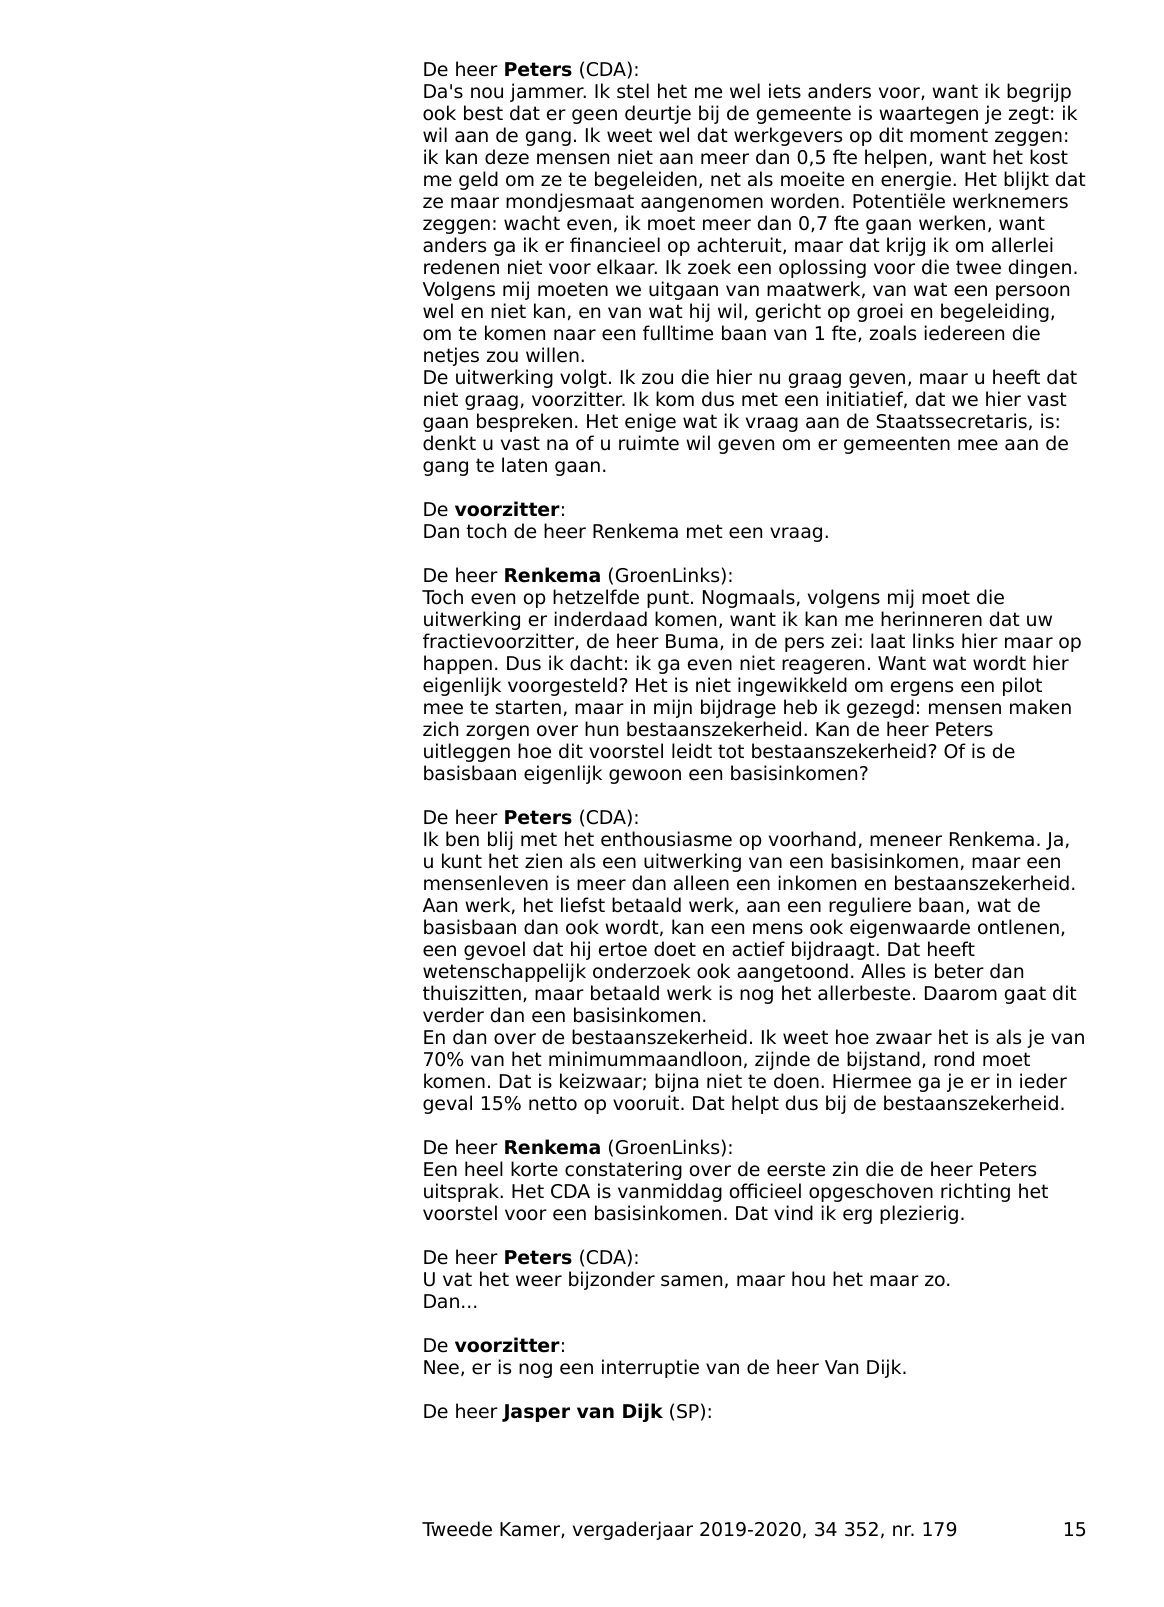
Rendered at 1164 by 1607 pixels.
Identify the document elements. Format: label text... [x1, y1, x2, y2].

text De voorzitter: [422, 499, 1087, 521]
text Da's nou jammer. Ik stel het me wel iets anders voor, want ik begrijp ook best dat er geen deurtje bij de gemeente is waartegen je zegt: ik wil aan de gang. Ik weet wel dat werkgevers op dit moment zeggen: ik kan deze mensen niet aan meer dan 0,5 fte helpen, want het kost me geld om ze te begeleiden, net als moeite en energie. Het blijkt dat ze maar mondjesmaat aangenomen worden. Potentiële werknemers zeggen: wacht even, ik moet meer dan 0,7 fte gaan werken, want anders ga ik er financieel op achteruit, maar dat krijg ik om allerlei redenen niet voor elkaar. Ik zoek een oplossing voor die twee dingen. Volgens mij moeten we uitgaan van maatwerk, van wat een persoon wel en niet kan, en van wat hij wil, gericht op groei en begeleiding, om te komen naar een fulltime baan van 1 fte, zoals iedereen die netjes zou willen. [422, 81, 1087, 367]
text U vat het weer bijzonder samen, maar hou het maar zo. [422, 1269, 1087, 1291]
text De heer Renkema (GroenLinks): [422, 565, 1087, 587]
text De heer Peters (CDA): [422, 807, 1087, 829]
text Dan toch de heer Renkema met een vraag. [422, 521, 1087, 543]
text Dan... [422, 1291, 1087, 1313]
text En dan over de bestaanszekerheid. Ik weet hoe zwaar het is als je van 70% van het minimummaandloon, zijnde de bijstand, rond moet komen. Dat is keizwaar; bijna niet te doen. Hiermee ga je er in ieder geval 15% netto op vooruit. Dat helpt dus bij de bestaanszekerheid. [422, 1027, 1087, 1115]
text Toch even op hetzelfde punt. Nogmaals, volgens mij moet die uitwerking er inderdaad komen, want ik kan me herinneren dat uw fractievoorzitter, de heer Buma, in de pers zei: laat links hier maar op happen. Dus ik dacht: ik ga even niet reageren. Want wat wordt hier eigenlijk voorgesteld? Het is niet ingewikkeld om ergens een pilot mee te starten, maar in mijn bijdrage heb ik gezegd: mensen maken zich zorgen over hun bestaanszekerheid. Kan de heer Peters uitleggen hoe dit voorstel leidt tot bestaanszekerheid? Of is de basisbaan eigenlijk gewoon een basisinkomen? [422, 587, 1087, 785]
text De heer Peters (CDA): [422, 1247, 1087, 1269]
text Ik ben blij met het enthousiasme op voorhand, meneer Renkema. Ja, u kunt het zien als een uitwerking van een basisinkomen, maar een mensenleven is meer dan alleen een inkomen en bestaanszekerheid. Aan werk, het liefst betaald werk, aan een reguliere baan, wat de basisbaan dan ook wordt, kan een mens ook eigenwaarde ontlenen, een gevoel dat hij ertoe doet en actief bijdraagt. Dat heeft wetenschappelijk onderzoek ook aangetoond. Alles is beter dan thuiszitten, maar betaald werk is nog het allerbeste. Daarom gaat dit verder dan een basisinkomen. [422, 829, 1087, 1027]
text De uitwerking volgt. Ik zou die hier nu graag geven, maar u heeft dat niet graag, voorzitter. Ik kom dus met een initiatief, dat we hier vast gaan bespreken. Het enige wat ik vraag aan de Staatssecretaris, is: denkt u vast na of u ruimte wil geven om er gemeenten mee aan de gang te laten gaan. [422, 367, 1087, 477]
text De heer Jasper van Dijk (SP): [422, 1401, 1087, 1423]
text Nee, er is nog een interruptie van de heer Van Dijk. [422, 1357, 1087, 1379]
text De heer Peters (CDA): [422, 59, 1087, 81]
text De voorzitter: [422, 1335, 1087, 1357]
text Een heel korte constatering over de eerste zin die de heer Peters uitsprak. Het CDA is vanmiddag officieel opgeschoven richting het voorstel voor een basisinkomen. Dat vind ik erg plezierig. [422, 1159, 1087, 1225]
text De heer Renkema (GroenLinks): [422, 1137, 1087, 1159]
